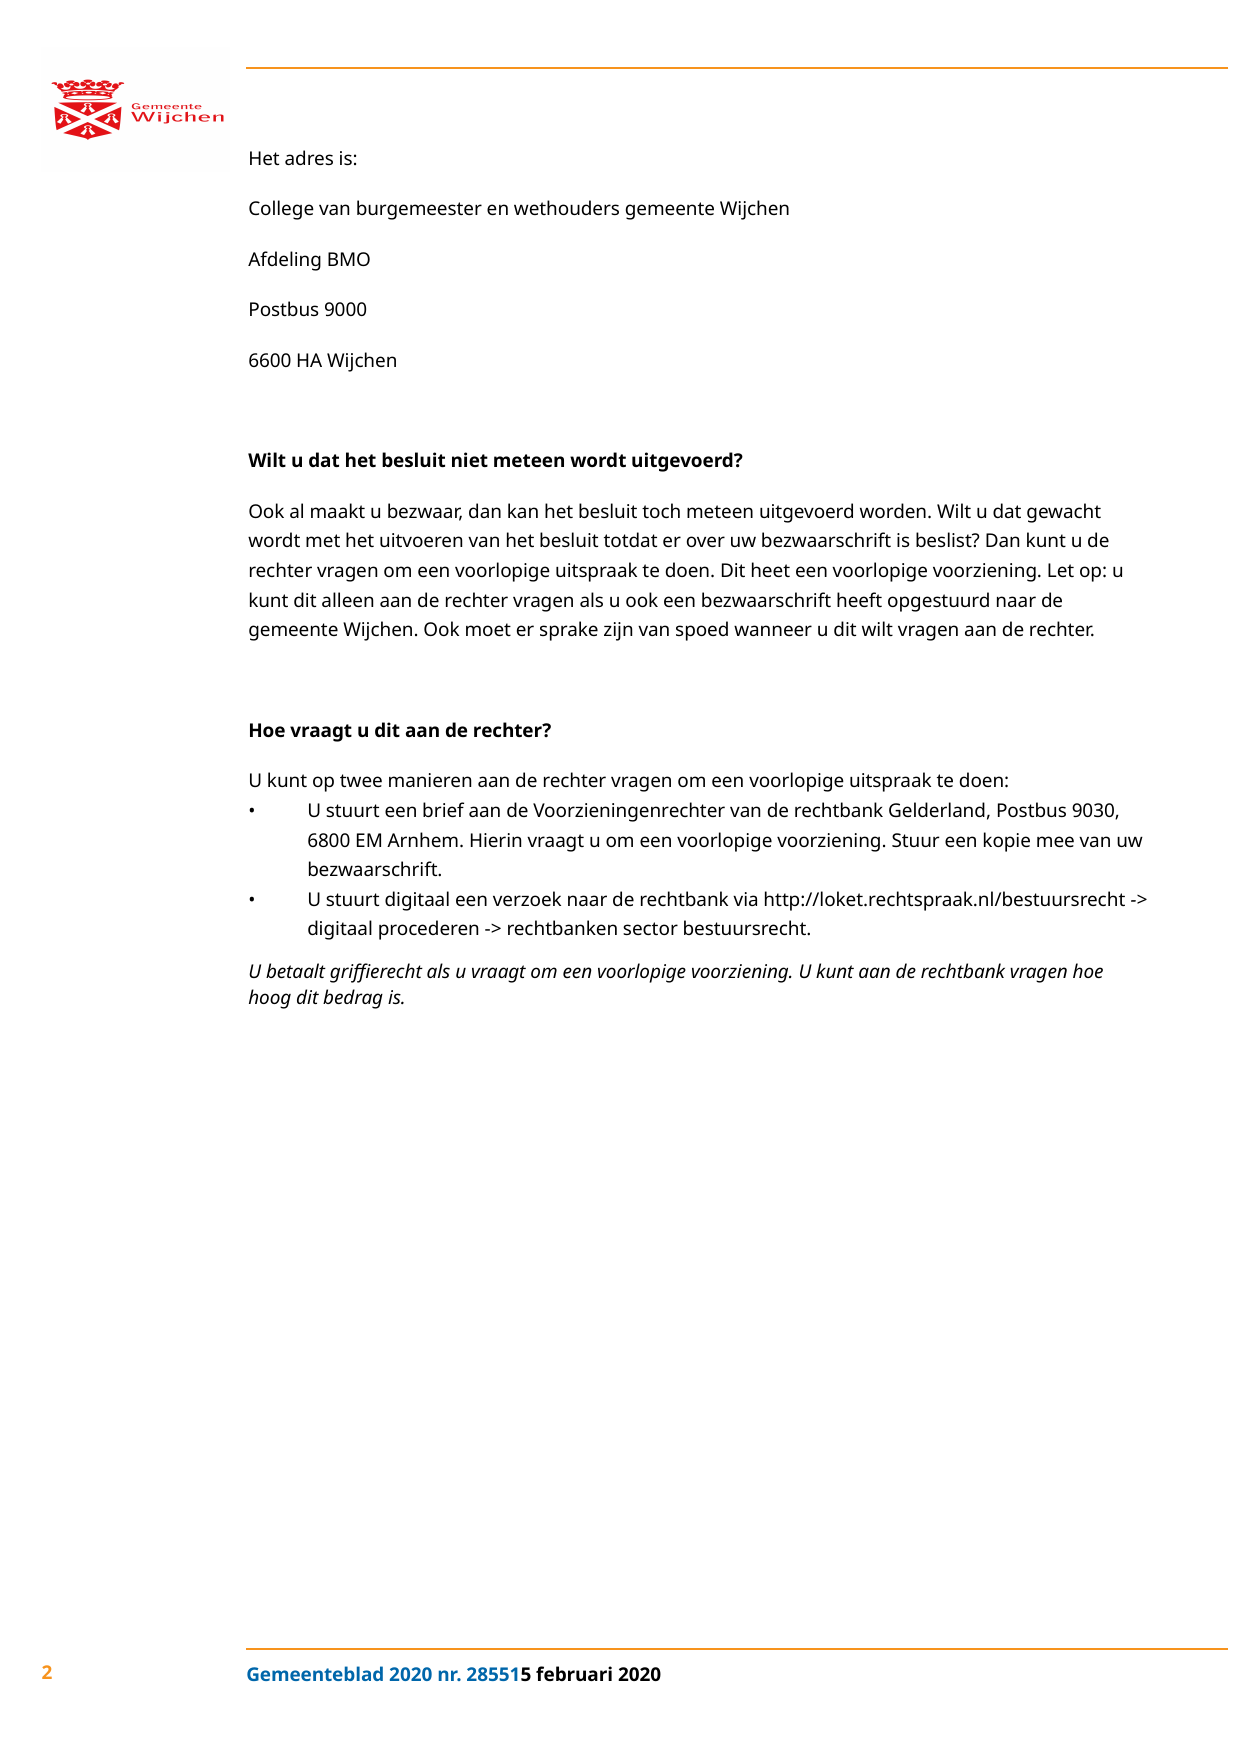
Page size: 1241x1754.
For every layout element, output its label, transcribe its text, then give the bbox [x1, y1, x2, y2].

text Postbus 9000 [248, 296, 1152, 322]
text 6600 HA Wijchen [248, 347, 1152, 373]
text Afdeling BMO [248, 246, 1152, 272]
text Ook al maakt u bezwaar, dan kan het besluit toch meteen uitgevoerd worden. Wilt u dat gewacht wordt met het uitvoeren van het besluit totdat er over uw bezwaarschrift is beslist? Dan kunt u de rechter vragen om een voorlopige uitspraak te doen. Dit heet een voorlopige voorziening. Let op: u kunt dit alleen aan de rechter vragen als u ook een bezwaarschrift heeft opgestuurd naar de gemeente Wijchen. Ook moet er sprake zijn van spoed wanneer u dit wilt vragen aan de rechter. [248, 498, 1152, 642]
text Hoe vraagt u dit aan de rechter? [248, 717, 1152, 743]
text U betaalt griffierecht als u vraagt om een voorlopige voorziening. U kunt aan de rechtbank vragen hoe hoog dit bedrag is. [248, 959, 1152, 1010]
text Wilt u dat het besluit niet meteen wordt uitgevoerd? [248, 448, 1152, 473]
text Het adres is: [248, 145, 1152, 171]
text U kunt op twee manieren aan de rechter vragen om een voorlopige uitspraak te doen: [248, 768, 1152, 793]
list U stuurt een brief aan de Voorzieningenrechter van de rechtbank Gelderland, Postbus 9030, 6800 EM Arnhem. Hierin vraagt u om een voorlopige voorziening. Stuur een kopie mee van uw bezwaarschrift. [248, 797, 1152, 882]
picture [41, 47, 231, 172]
text College van burgemeester en wethouders gemeente Wijchen [248, 196, 1152, 221]
list U stuurt digitaal een verzoek naar de rechtbank via http://loket.rechtspraak.nl/bestuursrecht -> digitaal procederen -> rechtbanken sector bestuursrecht. [248, 886, 1152, 941]
